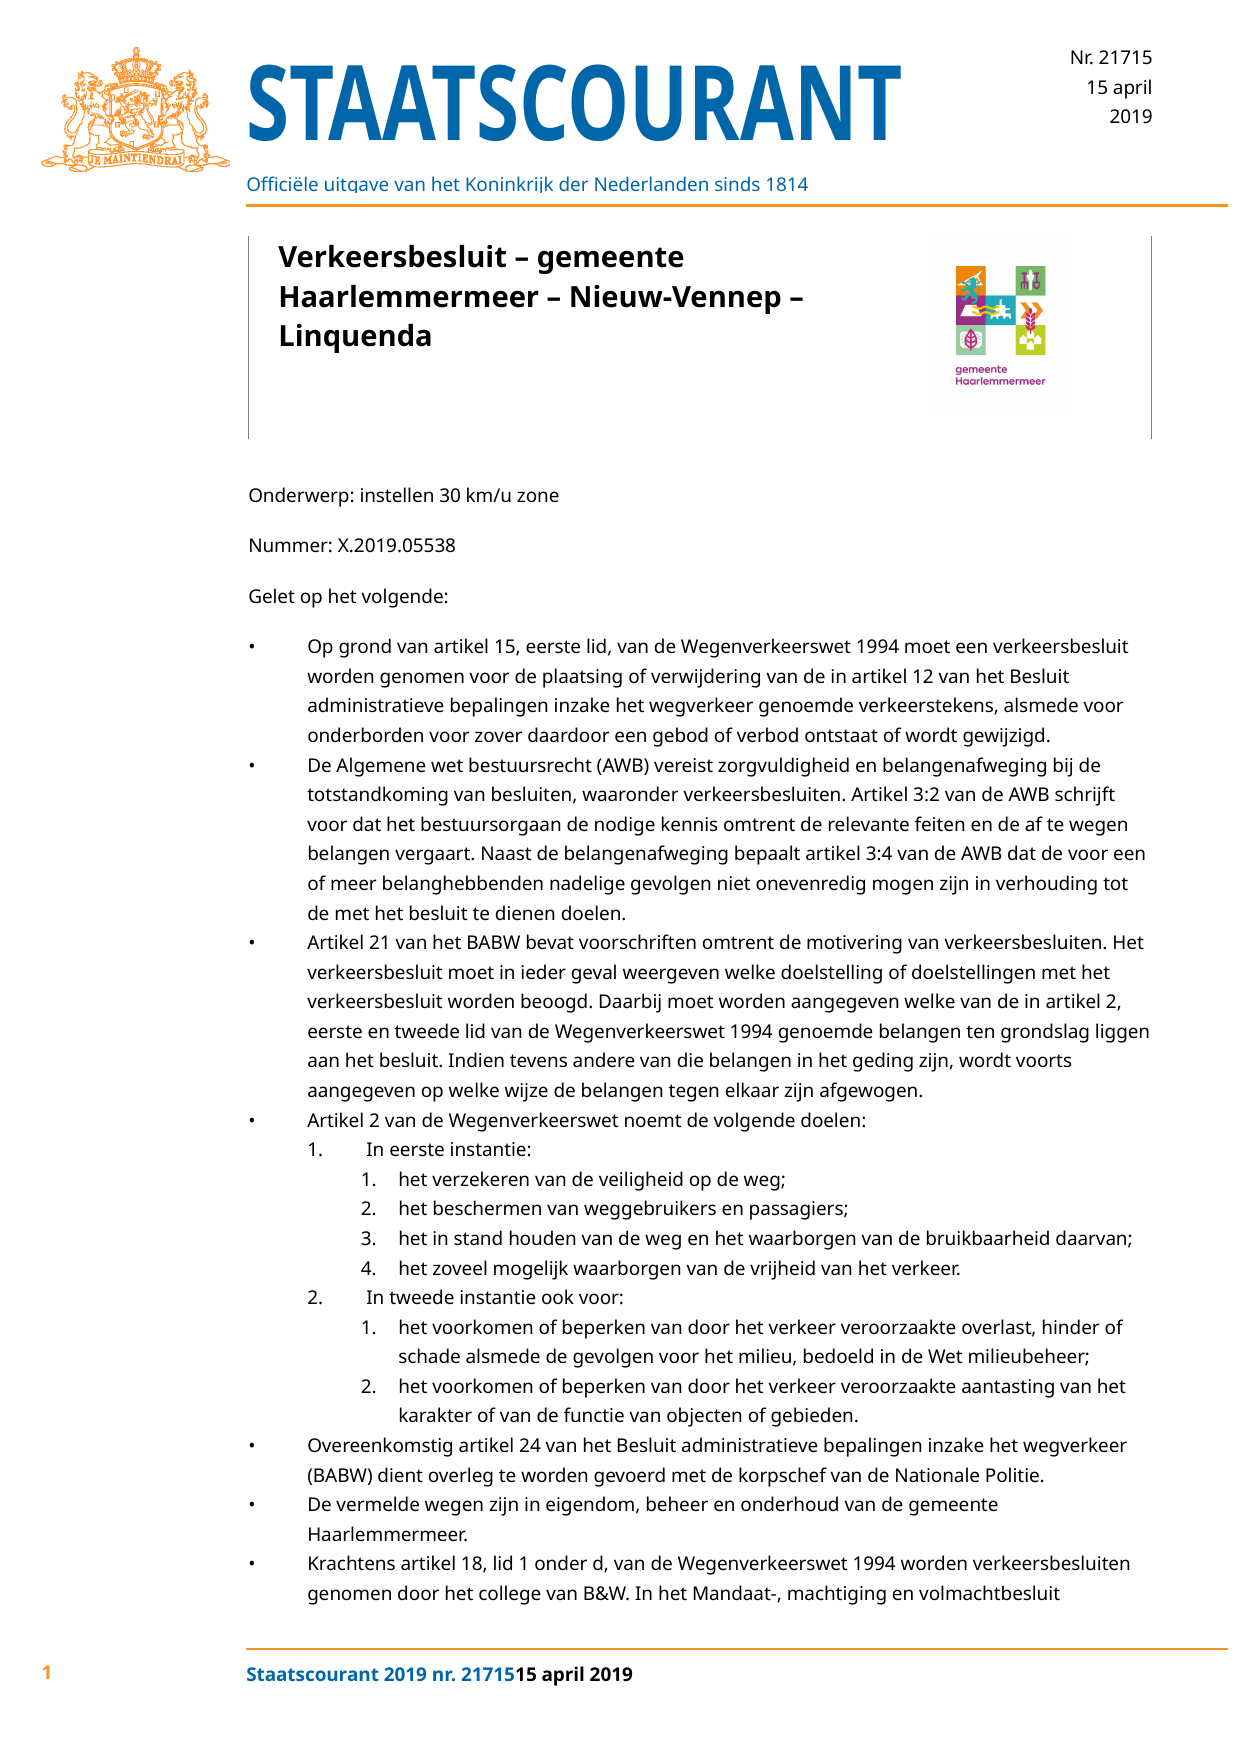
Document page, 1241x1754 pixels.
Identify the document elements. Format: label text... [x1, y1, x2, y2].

list het in stand houden van de weg en het waarborgen van de bruikbaarheid daarvan; [361, 1225, 1152, 1251]
list het voorkomen of beperken van door het verkeer veroorzaakte aantasting van het karakter of van de functie van objecten of gebieden. [361, 1373, 1152, 1428]
table_header [850, 236, 926, 413]
text Gelet op het volgende: [248, 583, 1152, 609]
list het zoveel mogelijk waarborgen van de vrijheid van het verkeer. [361, 1255, 1152, 1281]
table_header [850, 414, 1151, 439]
list Op grond van artikel 15, eerste lid, van de Wegenverkeerswet 1994 moet een verkeersbesluit worden genomen voor de plaatsing of verwijdering van de in artikel 12 van het Besluit administratieve bepalingen inzake het wegverkeer genoemde verkeerstekens, alsmede voor onderborden voor zover daardoor een gebod of verbod ontstaat of wordt gewijzigd. [248, 633, 1152, 748]
list Krachtens artikel 18, lid 1 onder d, van de Wegenverkeerswet 1994 worden verkeersbesluiten genomen door het college van B&W. In het Mandaat-, machtiging en volmachtbesluit [248, 1551, 1152, 1606]
list In tweede instantie ook voor: [307, 1284, 1152, 1310]
text Nummer: X.2019.05538 [248, 533, 1152, 558]
picture [926, 236, 1075, 414]
table_header Verkeersbesluit – gemeente Haarlemmermeer – Nieuw-Vennep – Linquenda [249, 236, 850, 439]
list In eerste instantie: [307, 1136, 1152, 1162]
picture [41, 47, 231, 172]
list het verzekeren van de veiligheid op de weg; [361, 1166, 1152, 1192]
list De Algemene wet bestuursrecht (AWB) vereist zorgvuldigheid en belangenafweging bij de totstandkoming van besluiten, waaronder verkeersbesluiten. Artikel 3:2 van de AWB schrijft voor dat het bestuursorgaan de nodige kennis omtrent de relevante feiten en de af te wegen belangen vergaart. Naast de belangenafweging bepaalt artikel 3:4 van de AWB dat de voor een of meer belanghebbenden nadelige gevolgen niet onevenredig mogen zijn in verhouding tot de met het besluit te dienen doelen. [248, 752, 1152, 926]
list het beschermen van weggebruikers en passagiers; [361, 1196, 1152, 1221]
list Artikel 21 van het BABW bevat voorschriften omtrent de motivering van verkeersbesluiten. Het verkeersbesluit moet in ieder geval weergeven welke doelstelling of doelstellingen met het verkeersbesluit worden beoogd. Daarbij moet worden aangegeven welke van de in artikel 2, eerste en tweede lid van de Wegenverkeerswet 1994 genoemde belangen ten grondslag liggen aan het besluit. Indien tevens andere van die belangen in het geding zijn, wordt voorts aangegeven op welke wijze de belangen tegen elkaar zijn afgewogen. [248, 929, 1152, 1103]
table_header [1075, 236, 1151, 413]
list De vermelde wegen zijn in eigendom, beheer en onderhoud van de gemeente Haarlemmermeer. [248, 1491, 1152, 1547]
list Artikel 2 van de Wegenverkeerswet noemt de volgende doelen: [248, 1107, 1152, 1133]
list het voorkomen of beperken van door het verkeer veroorzaakte overlast, hinder of schade alsmede de gevolgen voor het milieu, bedoeld in de Wet milieubeheer; [361, 1314, 1152, 1369]
text Onderwerp: instellen 30 km/u zone [248, 482, 1152, 508]
list Overeenkomstig artikel 24 van het Besluit administratieve bepalingen inzake het wegverkeer (BABW) dient overleg te worden gevoerd met de korpschef van de Nationale Politie. [248, 1432, 1152, 1488]
